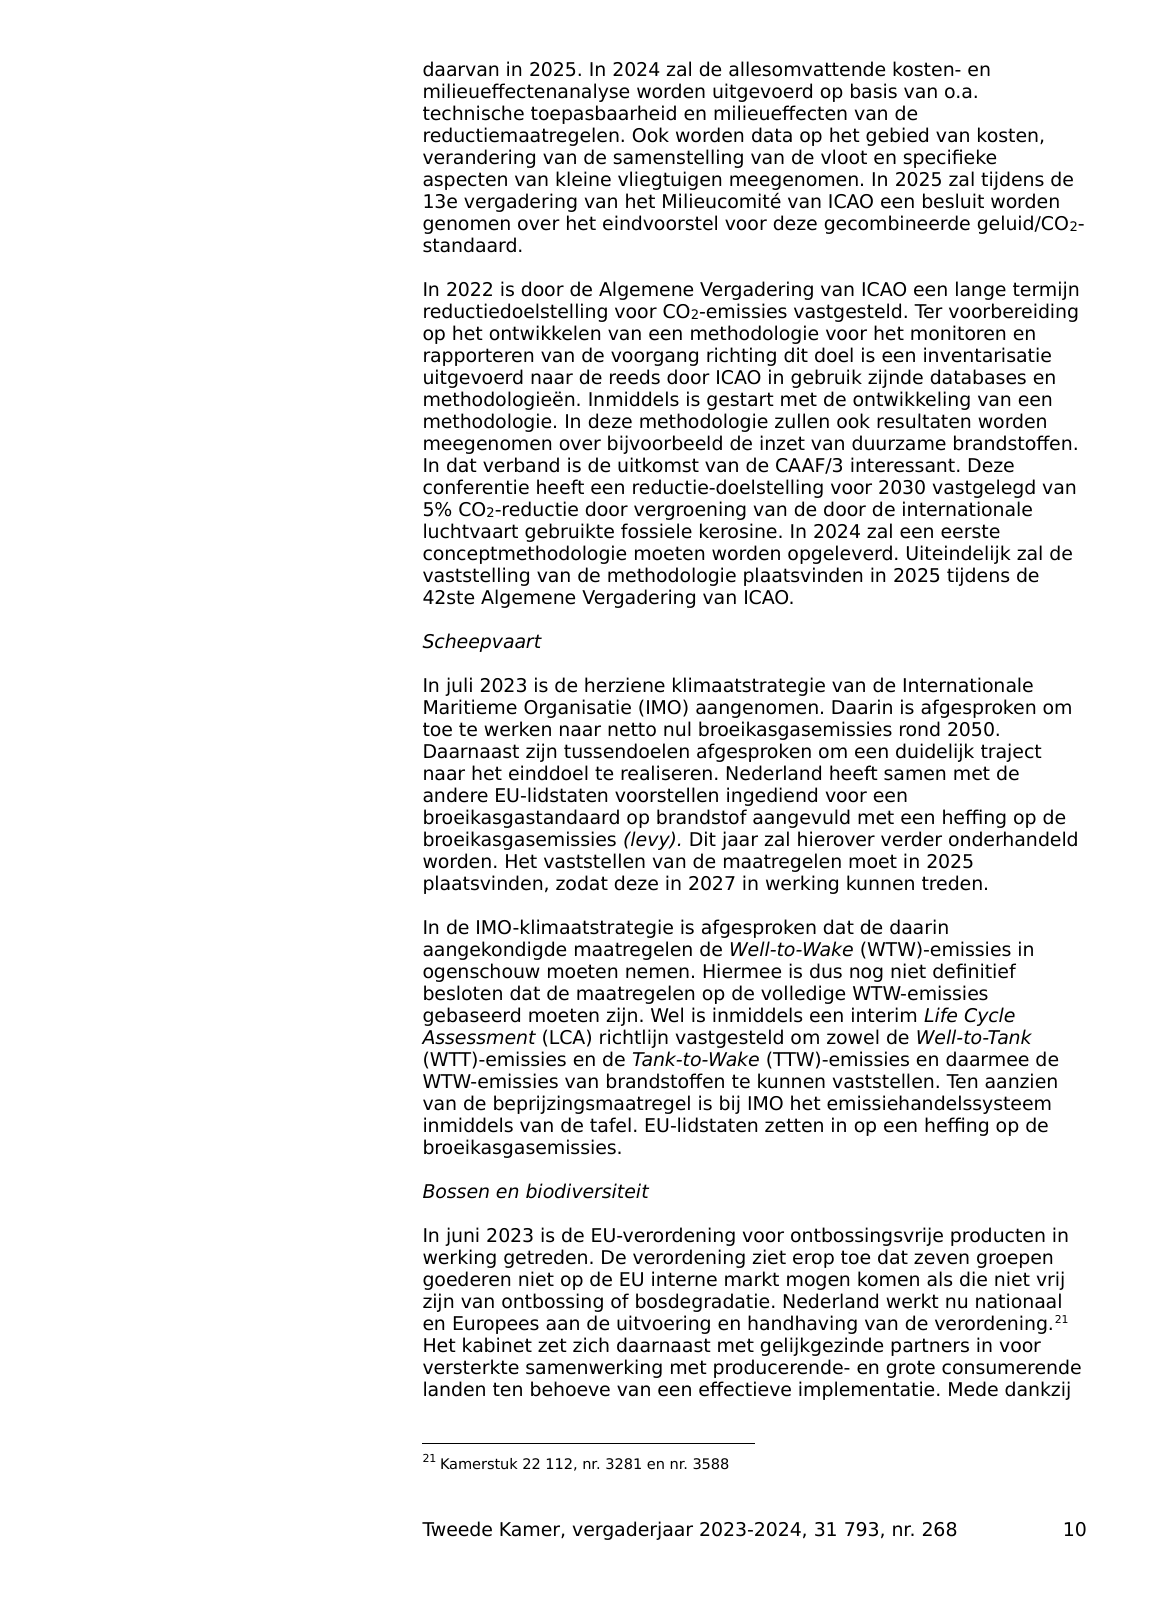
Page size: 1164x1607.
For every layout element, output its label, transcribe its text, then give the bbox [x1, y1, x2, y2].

text In juni 2023 is de EU-verordening voor ontbossingsvrije producten in werking getreden. De verordening ziet erop toe dat zeven groepen goederen niet op de EU interne markt mogen komen als die niet vrij zijn van ontbossing of bosdegradatie. Nederland werkt nu nationaal en Europees aan de uitvoering en handhaving van de verordening. Het kabinet zet zich daarnaast met gelijkgezinde partners in voor versterkte samenwerking met producerende- en grote consumerende landen ten behoeve van een effectieve implementatie. Mede dankzij [422, 1225, 1087, 1401]
text In de IMO-klimaatstrategie is afgesproken dat de daarin aangekondigde maatregelen de Well-to-Wake (WTW)-emissies in ogenschouw moeten nemen. Hiermee is dus nog niet definitief besloten dat de maatregelen op de volledige WTW-emissies gebaseerd moeten zijn. Wel is inmiddels een interim Life Cycle Assessment (LCA) richtlijn vastgesteld om zowel de Well-to-Tank (WTT)-emissies en de Tank-to-Wake (TTW)-emissies en daarmee de WTW-emissies van brandstoffen te kunnen vaststellen. Ten aanzien van de beprijzingsmaatregel is bij IMO het emissiehandelssysteem inmiddels van de tafel. EU-lidstaten zetten in op een heffing op de broeikasgasemissies. [422, 917, 1087, 1159]
subtitle Scheepvaart [422, 631, 1087, 653]
text In 2022 is door de Algemene Vergadering van ICAO een lange termijn reductiedoelstelling voor CO2-emissies vastgesteld. Ter voorbereiding op het ontwikkelen van een methodologie voor het monitoren en rapporteren van de voorgang richting dit doel is een inventarisatie uitgevoerd naar de reeds door ICAO in gebruik zijnde databases en methodologieën. Inmiddels is gestart met de ontwikkeling van een methodologie. In deze methodologie zullen ook resultaten worden meegenomen over bijvoorbeeld de inzet van duurzame brandstoffen. In dat verband is de uitkomst van de CAAF/3 interessant. Deze conferentie heeft een reductie-doelstelling voor 2030 vastgelegd van 5% CO2-reductie door vergroening van de door de internationale luchtvaart gebruikte fossiele kerosine. In 2024 zal een eerste conceptmethodologie moeten worden opgeleverd. Uiteindelijk zal de vaststelling van de methodologie plaatsvinden in 2025 tijdens de 42ste Algemene Vergadering van ICAO. [422, 279, 1087, 609]
text daarvan in 2025. In 2024 zal de allesomvattende kosten- en milieueffectenanalyse worden uitgevoerd op basis van o.a. technische toepasbaarheid en milieueffecten van de reductiemaatregelen. Ook worden data op het gebied van kosten, verandering van de samenstelling van de vloot en specifieke aspecten van kleine vliegtuigen meegenomen. In 2025 zal tijdens de 13e vergadering van het Milieucomité van ICAO een besluit worden genomen over het eindvoorstel voor deze gecombineerde geluid/CO2-standaard. [422, 59, 1087, 257]
text In juli 2023 is de herziene klimaatstrategie van de Internationale Maritieme Organisatie (IMO) aangenomen. Daarin is afgesproken om toe te werken naar netto nul broeikasgasemissies rond 2050. Daarnaast zijn tussendoelen afgesproken om een duidelijk traject naar het einddoel te realiseren. Nederland heeft samen met de andere EU-lidstaten voorstellen ingediend voor een broeikasgastandaard op brandstof aangevuld met een heffing op de broeikasgasemissies (levy). Dit jaar zal hierover verder onderhandeld worden. Het vaststellen van de maatregelen moet in 2025 plaatsvinden, zodat deze in 2027 in werking kunnen treden. [422, 675, 1087, 895]
subtitle Bossen en biodiversiteit [422, 1181, 1087, 1203]
text Kamerstuk 22 112, nr. 3281 en nr. 3588 [422, 1452, 1087, 1474]
